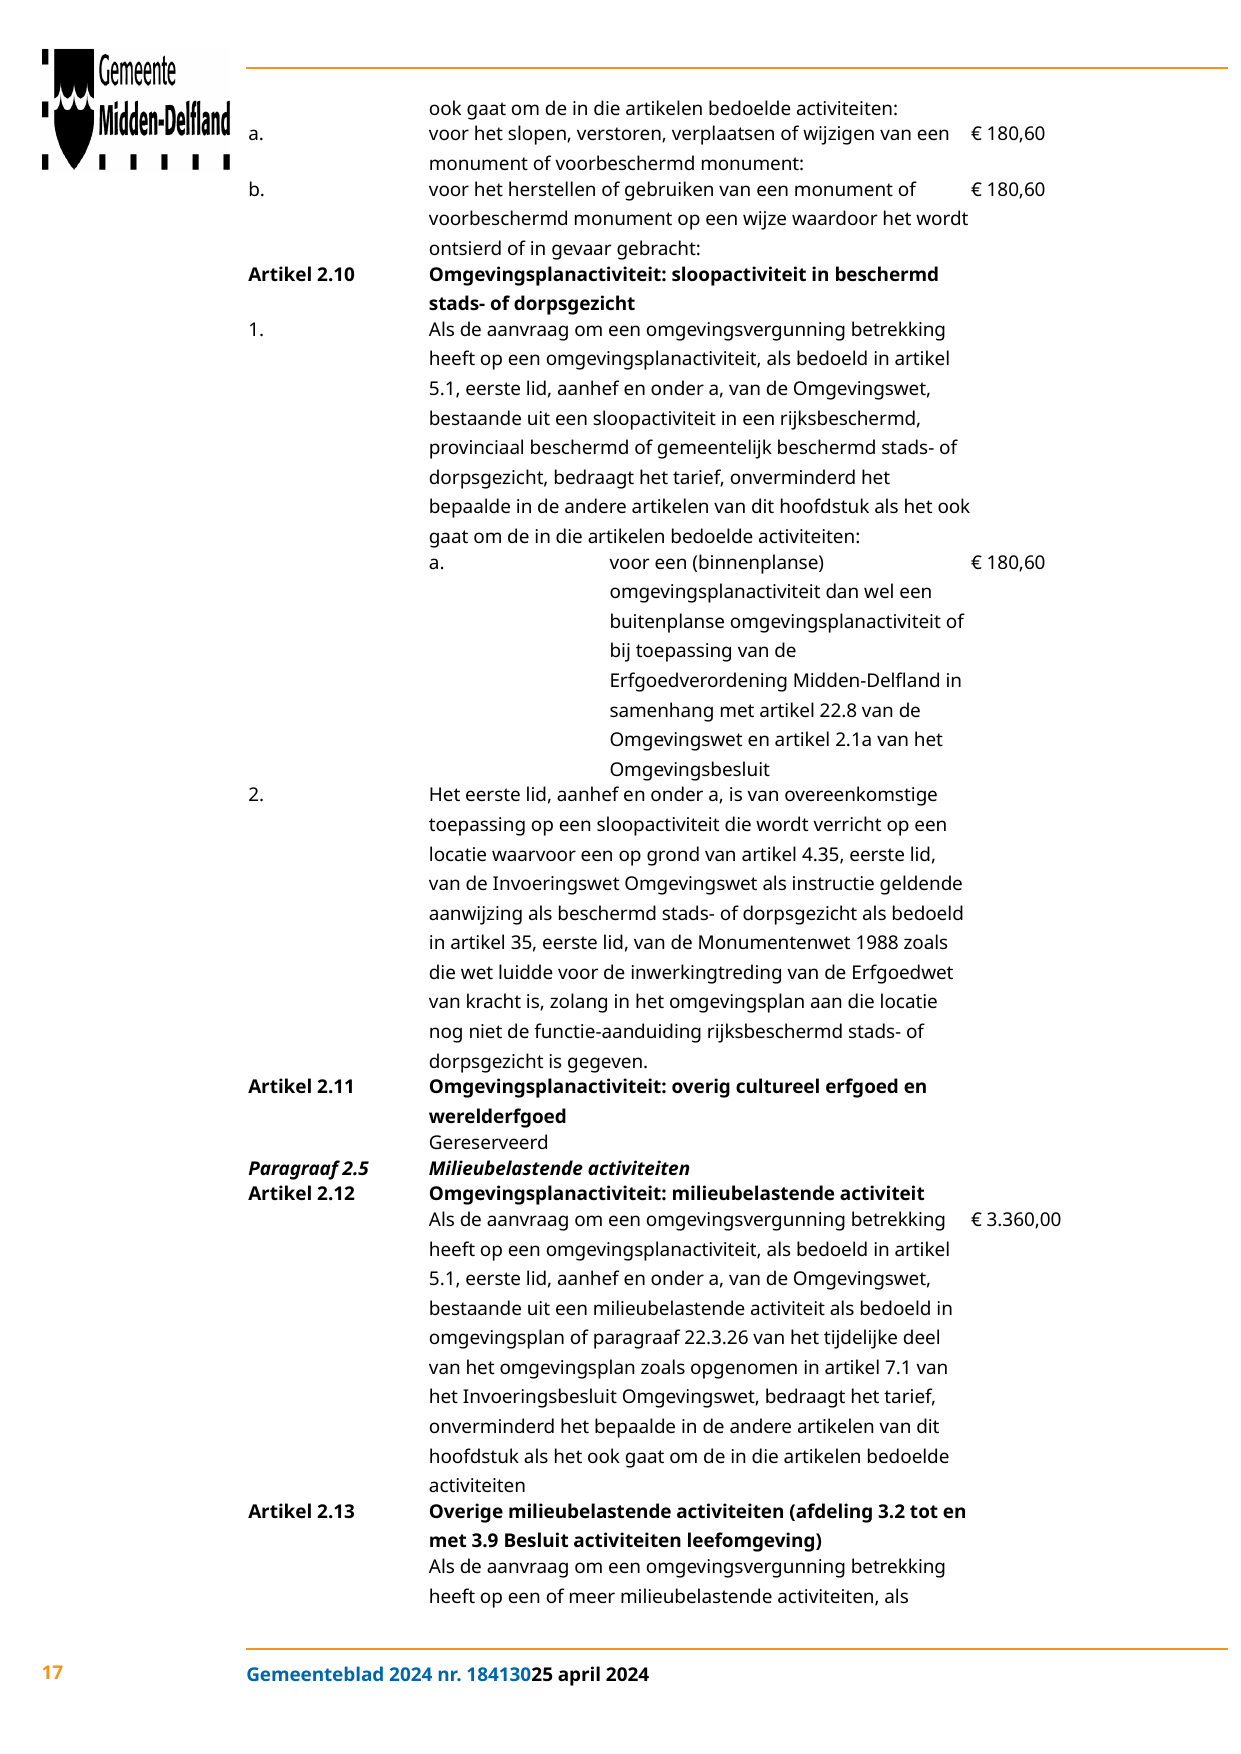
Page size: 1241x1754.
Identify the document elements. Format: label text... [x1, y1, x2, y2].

table_cell b. [248, 176, 429, 261]
table_cell [971, 95, 1152, 121]
table_cell [971, 782, 1152, 1074]
table_cell [971, 1074, 1152, 1129]
table_cell [971, 1554, 1152, 1609]
table_cell [971, 261, 1152, 316]
table_cell Omgevingsplanactiviteit: overig cultureel erfgoed en werelderfgoed [429, 1074, 971, 1129]
table_cell [248, 1554, 429, 1609]
table_cell [971, 1180, 1152, 1206]
table_cell [248, 95, 429, 121]
table_cell Artikel 2.10 [248, 261, 429, 316]
table_cell Als de aanvraag om een omgevingsvergunning betrekking heeft op een of meer milieubelastende activiteiten, als [429, 1554, 971, 1609]
picture [41, 47, 231, 172]
table_cell Paragraaf 2.5 [248, 1155, 429, 1180]
table_cell [971, 1155, 1152, 1180]
table_cell [248, 1129, 429, 1155]
table_cell 2. [248, 782, 429, 1074]
table_cell voor een (binnenplanse) omgevingsplanactiviteit dan wel een buitenplanse omgevingsplanactiviteit of bij toepassing van de Erfgoedverordening Midden-Delfland in samenhang met artikel 22.8 van de Omgevingswet en artikel 2.1a van het Omgevingsbesluit [609, 549, 971, 782]
table_cell voor het slopen, verstoren, verplaatsen of wijzigen van een monument of voorbeschermd monument: [429, 121, 971, 176]
table_cell € 180,60 [971, 176, 1152, 261]
table_cell € 180,60 [971, 549, 1152, 782]
table_cell Artikel 2.12 [248, 1180, 429, 1206]
table_cell [248, 549, 429, 782]
table_cell ook gaat om de in die artikelen bedoelde activiteiten: [429, 95, 971, 121]
table_cell Milieubelastende activiteiten [429, 1155, 971, 1180]
table_cell € 180,60 [971, 121, 1152, 176]
table_cell Als de aanvraag om een omgevingsvergunning betrekking heeft op een omgevingsplanactiviteit, als bedoeld in artikel 5.1, eerste lid, aanhef en onder a, van de Omgevingswet, bestaande uit een milieubelastende activiteit als bedoeld in omgevingsplan of paragraaf 22.3.26 van het tijdelijke deel van het omgevingsplan zoals opgenomen in artikel 7.1 van het Invoeringsbesluit Omgevingswet, bedraagt het tarief, onverminderd het bepaalde in de andere artikelen van dit hoofdstuk als het ook gaat om de in die artikelen bedoelde activiteiten [429, 1206, 971, 1498]
table_cell Artikel 2.11 [248, 1074, 429, 1129]
table_cell Als de aanvraag om een omgevingsvergunning betrekking heeft op een omgevingsplanactiviteit, als bedoeld in artikel 5.1, eerste lid, aanhef en onder a, van de Omgevingswet, bestaande uit een sloopactiviteit in een rijksbeschermd, provinciaal beschermd of gemeentelijk beschermd stads- of dorpsgezicht, bedraagt het tarief, onverminderd het bepaalde in de andere artikelen van dit hoofdstuk als het ook gaat om de in die artikelen bedoelde activiteiten: [429, 316, 971, 549]
table_cell Artikel 2.13 [248, 1498, 429, 1553]
table_cell a. [429, 549, 609, 782]
table_cell Omgevingsplanactiviteit: sloopactiviteit in beschermd stads- of dorpsgezicht [429, 261, 971, 316]
table_cell voor het herstellen of gebruiken van een monument of voorbeschermd monument op een wijze waardoor het wordt ontsierd of in gevaar gebracht: [429, 176, 971, 261]
table_cell [971, 316, 1152, 549]
table_cell Gereserveerd [429, 1129, 971, 1155]
table_cell [971, 1129, 1152, 1155]
table_cell a. [248, 121, 429, 176]
table_cell [971, 1498, 1152, 1553]
table_cell [248, 1206, 429, 1498]
table_cell € 3.360,00 [971, 1206, 1152, 1498]
table_cell 1. [248, 316, 429, 549]
table_cell Omgevingsplanactiviteit: milieubelastende activiteit [429, 1180, 971, 1206]
table_cell Het eerste lid, aanhef en onder a, is van overeenkomstige toepassing op een sloopactiviteit die wordt verricht op een locatie waarvoor een op grond van artikel 4.35, eerste lid, van de Invoeringswet Omgevingswet als instructie geldende aanwijzing als beschermd stads- of dorpsgezicht als bedoeld in artikel 35, eerste lid, van de Monumentenwet 1988 zoals die wet luidde voor de inwerkingtreding van de Erfgoedwet van kracht is, zolang in het omgevingsplan aan die locatie nog niet de functie-aanduiding rijksbeschermd stads- of dorpsgezicht is gegeven. [429, 782, 971, 1074]
table_cell Overige milieubelastende activiteiten (afdeling 3.2 tot en met 3.9 Besluit activiteiten leefomgeving) [429, 1498, 971, 1553]
